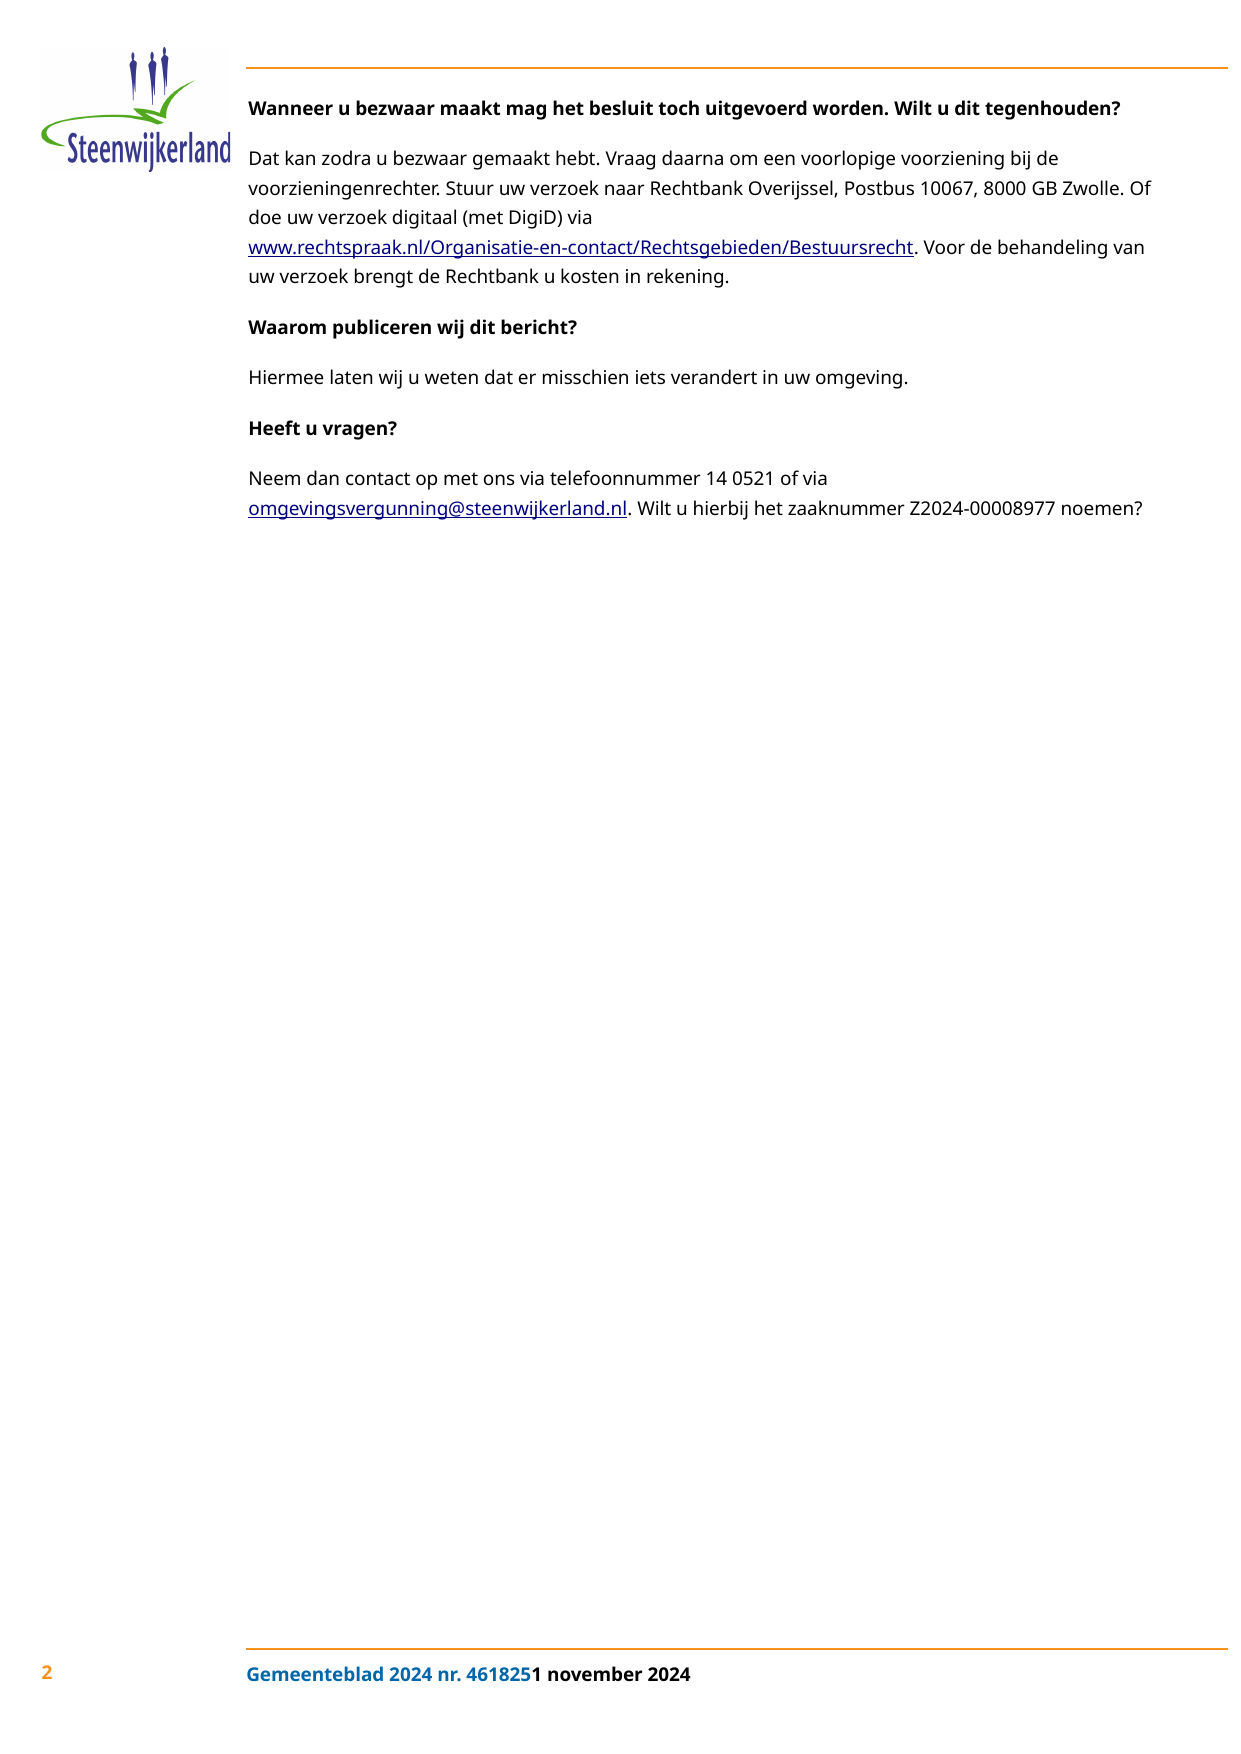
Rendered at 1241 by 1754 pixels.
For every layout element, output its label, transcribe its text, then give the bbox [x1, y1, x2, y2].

text Heeft u vragen? [248, 415, 1152, 441]
picture [41, 47, 231, 172]
text Waarom publiceren wij dit bericht? [248, 314, 1152, 340]
text Neem dan contact op met ons via telefoonnummer 14 0521 of via omgevingsvergunning@steenwijkerland.nl. Wilt u hierbij het zaaknummer Z2024-00008977 noemen? [248, 465, 1152, 521]
text Dat kan zodra u bezwaar gemaakt hebt. Vraag daarna om een voorlopige voorziening bij de voorzieningenrechter. Stuur uw verzoek naar Rechtbank Overijssel, Postbus 10067, 8000 GB Zwolle. Of doe uw verzoek digitaal (met DigiD) via www.rechtspraak.nl/Organisatie-en-contact/Rechtsgebieden/Bestuursrecht. Voor de behandeling van uw verzoek brengt de Rechtbank u kosten in rekening. [248, 145, 1152, 289]
text Hiermee laten wij u weten dat er misschien iets verandert in uw omgeving. [248, 364, 1152, 390]
text Wanneer u bezwaar maakt mag het besluit toch uitgevoerd worden. Wilt u dit tegenhouden? [248, 95, 1152, 121]
